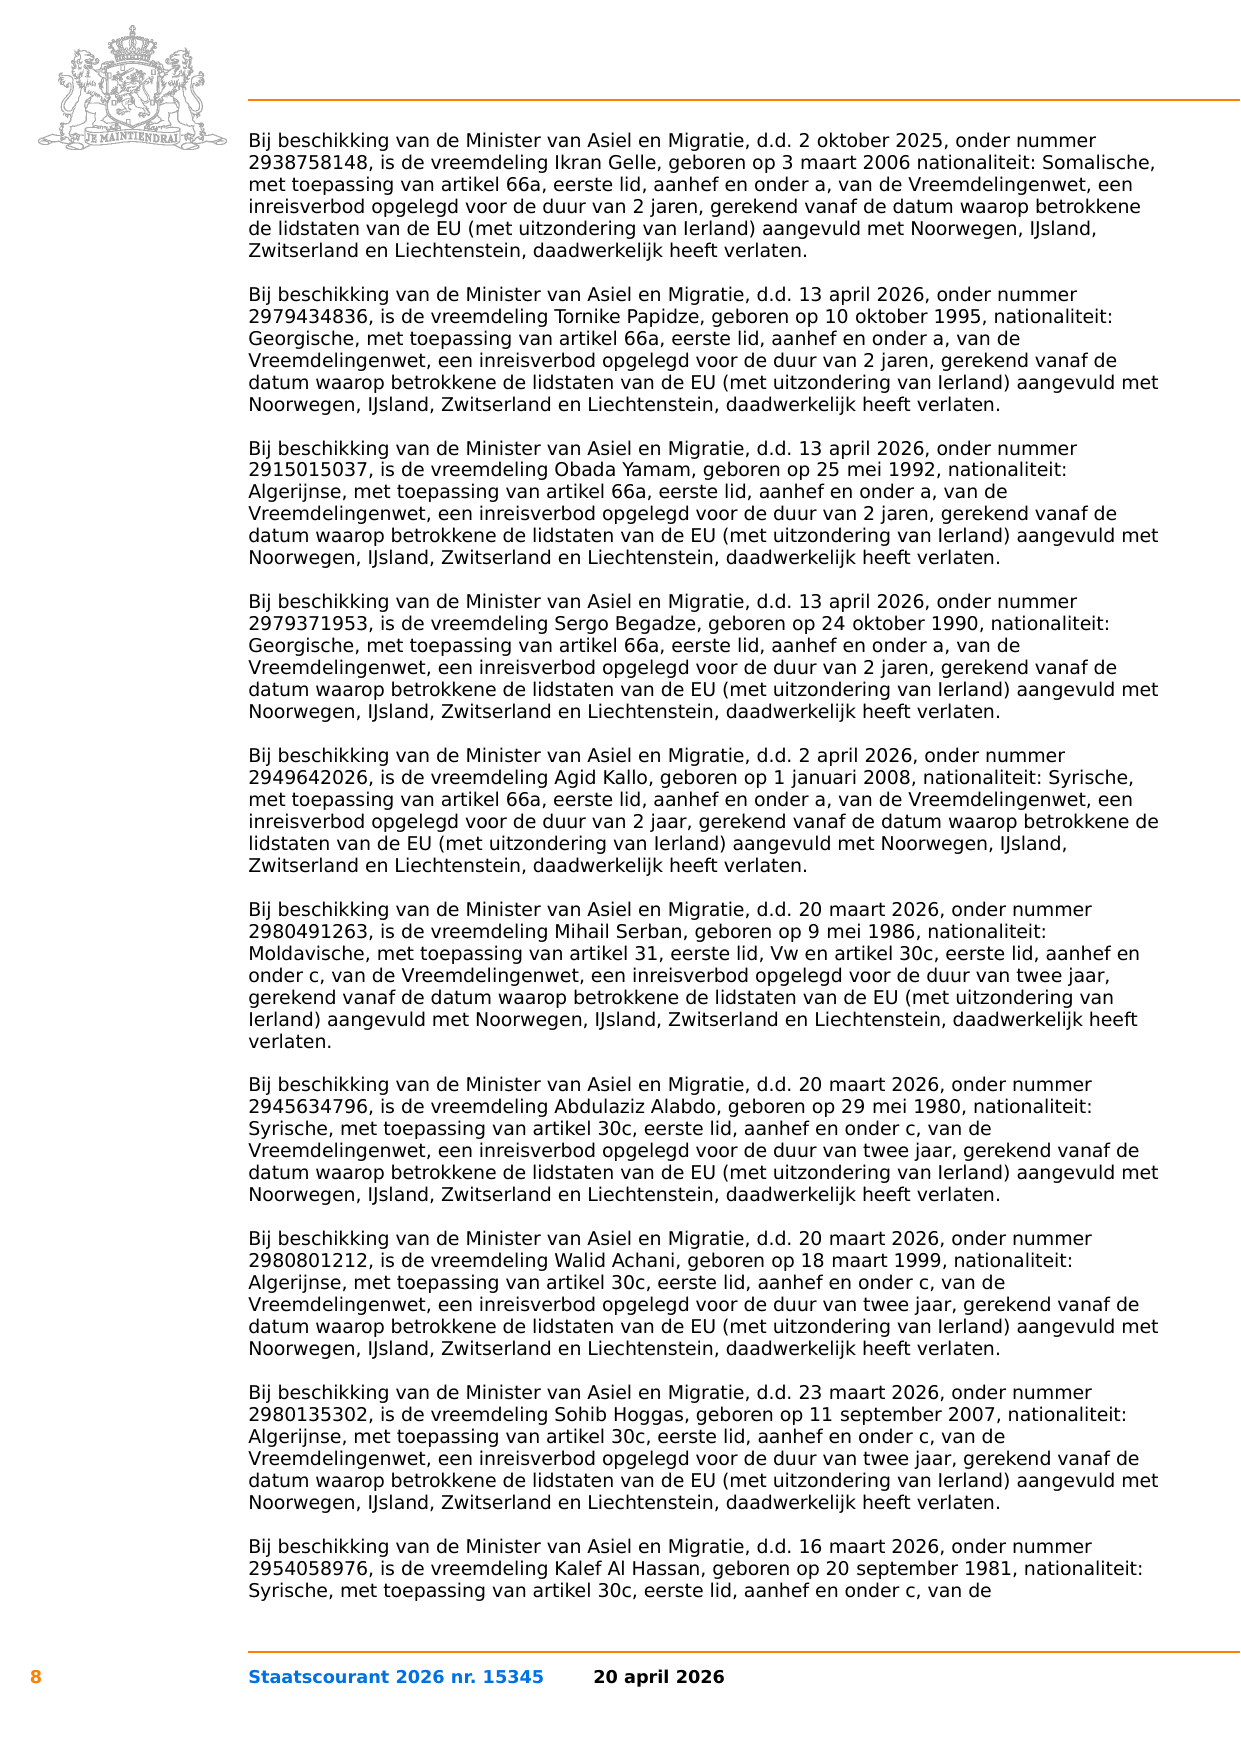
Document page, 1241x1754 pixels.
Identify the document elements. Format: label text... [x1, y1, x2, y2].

text Bij beschikking van de Minister van Asiel en Migratie, d.d. 13 april 2026, onder nummer 2979434836, is de vreemdeling Tornike Papidze, geboren op 10 oktober 1995, nationaliteit: Georgische, met toepassing van artikel 66a, eerste lid, aanhef en onder a, van de Vreemdelingenwet, een inreisverbod opgelegd voor de duur van 2 jaren, gerekend vanaf de datum waarop betrokkene de lidstaten van de EU (met uitzondering van Ierland) aangevuld met Noorwegen, IJsland, Zwitserland en Liechtenstein, daadwerkelijk heeft verlaten. [248, 284, 1163, 416]
text Bij beschikking van de Minister van Asiel en Migratie, d.d. 2 april 2026, onder nummer 2949642026, is de vreemdeling Agid Kallo, geboren op 1 januari 2008, nationaliteit: Syrische, met toepassing van artikel 66a, eerste lid, aanhef en onder a, van de Vreemdelingenwet, een inreisverbod opgelegd voor de duur van 2 jaar, gerekend vanaf de datum waarop betrokkene de lidstaten van de EU (met uitzondering van Ierland) aangevuld met Noorwegen, IJsland, Zwitserland en Liechtenstein, daadwerkelijk heeft verlaten. [248, 745, 1163, 877]
text Bij beschikking van de Minister van Asiel en Migratie, d.d. 16 maart 2026, onder nummer 2954058976, is de vreemdeling Kalef Al Hassan, geboren op 20 september 1981, nationaliteit: Syrische, met toepassing van artikel 30c, eerste lid, aanhef en onder c, van de [248, 1536, 1163, 1602]
text Bij beschikking van de Minister van Asiel en Migratie, d.d. 20 maart 2026, onder nummer 2980491263, is de vreemdeling Mihail Serban, geboren op 9 mei 1986, nationaliteit: Moldavische, met toepassing van artikel 31, eerste lid, Vw en artikel 30c, eerste lid, aanhef en onder c, van de Vreemdelingenwet, een inreisverbod opgelegd voor de duur van twee jaar, gerekend vanaf de datum waarop betrokkene de lidstaten van de EU (met uitzondering van Ierland) aangevuld met Noorwegen, IJsland, Zwitserland en Liechtenstein, daadwerkelijk heeft verlaten. [248, 899, 1163, 1052]
text Bij beschikking van de Minister van Asiel en Migratie, d.d. 13 april 2026, onder nummer 2979371953, is de vreemdeling Sergo Begadze, geboren op 24 oktober 1990, nationaliteit: Georgische, met toepassing van artikel 66a, eerste lid, aanhef en onder a, van de Vreemdelingenwet, een inreisverbod opgelegd voor de duur van 2 jaren, gerekend vanaf de datum waarop betrokkene de lidstaten van de EU (met uitzondering van Ierland) aangevuld met Noorwegen, IJsland, Zwitserland en Liechtenstein, daadwerkelijk heeft verlaten. [248, 591, 1163, 723]
text Bij beschikking van de Minister van Asiel en Migratie, d.d. 20 maart 2026, onder nummer 2945634796, is de vreemdeling Abdulaziz Alabdo, geboren op 29 mei 1980, nationaliteit: Syrische, met toepassing van artikel 30c, eerste lid, aanhef en onder c, van de Vreemdelingenwet, een inreisverbod opgelegd voor de duur van twee jaar, gerekend vanaf de datum waarop betrokkene de lidstaten van de EU (met uitzondering van Ierland) aangevuld met Noorwegen, IJsland, Zwitserland en Liechtenstein, daadwerkelijk heeft verlaten. [248, 1074, 1163, 1206]
picture [38, 25, 227, 150]
text Bij beschikking van de Minister van Asiel en Migratie, d.d. 2 oktober 2025, onder nummer 2938758148, is de vreemdeling Ikran Gelle, geboren op 3 maart 2006 nationaliteit: Somalische, met toepassing van artikel 66a, eerste lid, aanhef en onder a, van de Vreemdelingenwet, een inreisverbod opgelegd voor de duur van 2 jaren, gerekend vanaf de datum waarop betrokkene de lidstaten van de EU (met uitzondering van Ierland) aangevuld met Noorwegen, IJsland, Zwitserland en Liechtenstein, daadwerkelijk heeft verlaten. [248, 130, 1163, 262]
text Bij beschikking van de Minister van Asiel en Migratie, d.d. 20 maart 2026, onder nummer 2980801212, is de vreemdeling Walid Achani, geboren op 18 maart 1999, nationaliteit: Algerijnse, met toepassing van artikel 30c, eerste lid, aanhef en onder c, van de Vreemdelingenwet, een inreisverbod opgelegd voor de duur van twee jaar, gerekend vanaf de datum waarop betrokkene de lidstaten van de EU (met uitzondering van Ierland) aangevuld met Noorwegen, IJsland, Zwitserland en Liechtenstein, daadwerkelijk heeft verlaten. [248, 1228, 1163, 1360]
text Bij beschikking van de Minister van Asiel en Migratie, d.d. 23 maart 2026, onder nummer 2980135302, is de vreemdeling Sohib Hoggas, geboren op 11 september 2007, nationaliteit: Algerijnse, met toepassing van artikel 30c, eerste lid, aanhef en onder c, van de Vreemdelingenwet, een inreisverbod opgelegd voor de duur van twee jaar, gerekend vanaf de datum waarop betrokkene de lidstaten van de EU (met uitzondering van Ierland) aangevuld met Noorwegen, IJsland, Zwitserland en Liechtenstein, daadwerkelijk heeft verlaten. [248, 1382, 1163, 1514]
text Bij beschikking van de Minister van Asiel en Migratie, d.d. 13 april 2026, onder nummer 2915015037, is de vreemdeling Obada Yamam, geboren op 25 mei 1992, nationaliteit: Algerijnse, met toepassing van artikel 66a, eerste lid, aanhef en onder a, van de Vreemdelingenwet, een inreisverbod opgelegd voor de duur van 2 jaren, gerekend vanaf de datum waarop betrokkene de lidstaten van de EU (met uitzondering van Ierland) aangevuld met Noorwegen, IJsland, Zwitserland en Liechtenstein, daadwerkelijk heeft verlaten. [248, 437, 1163, 569]
